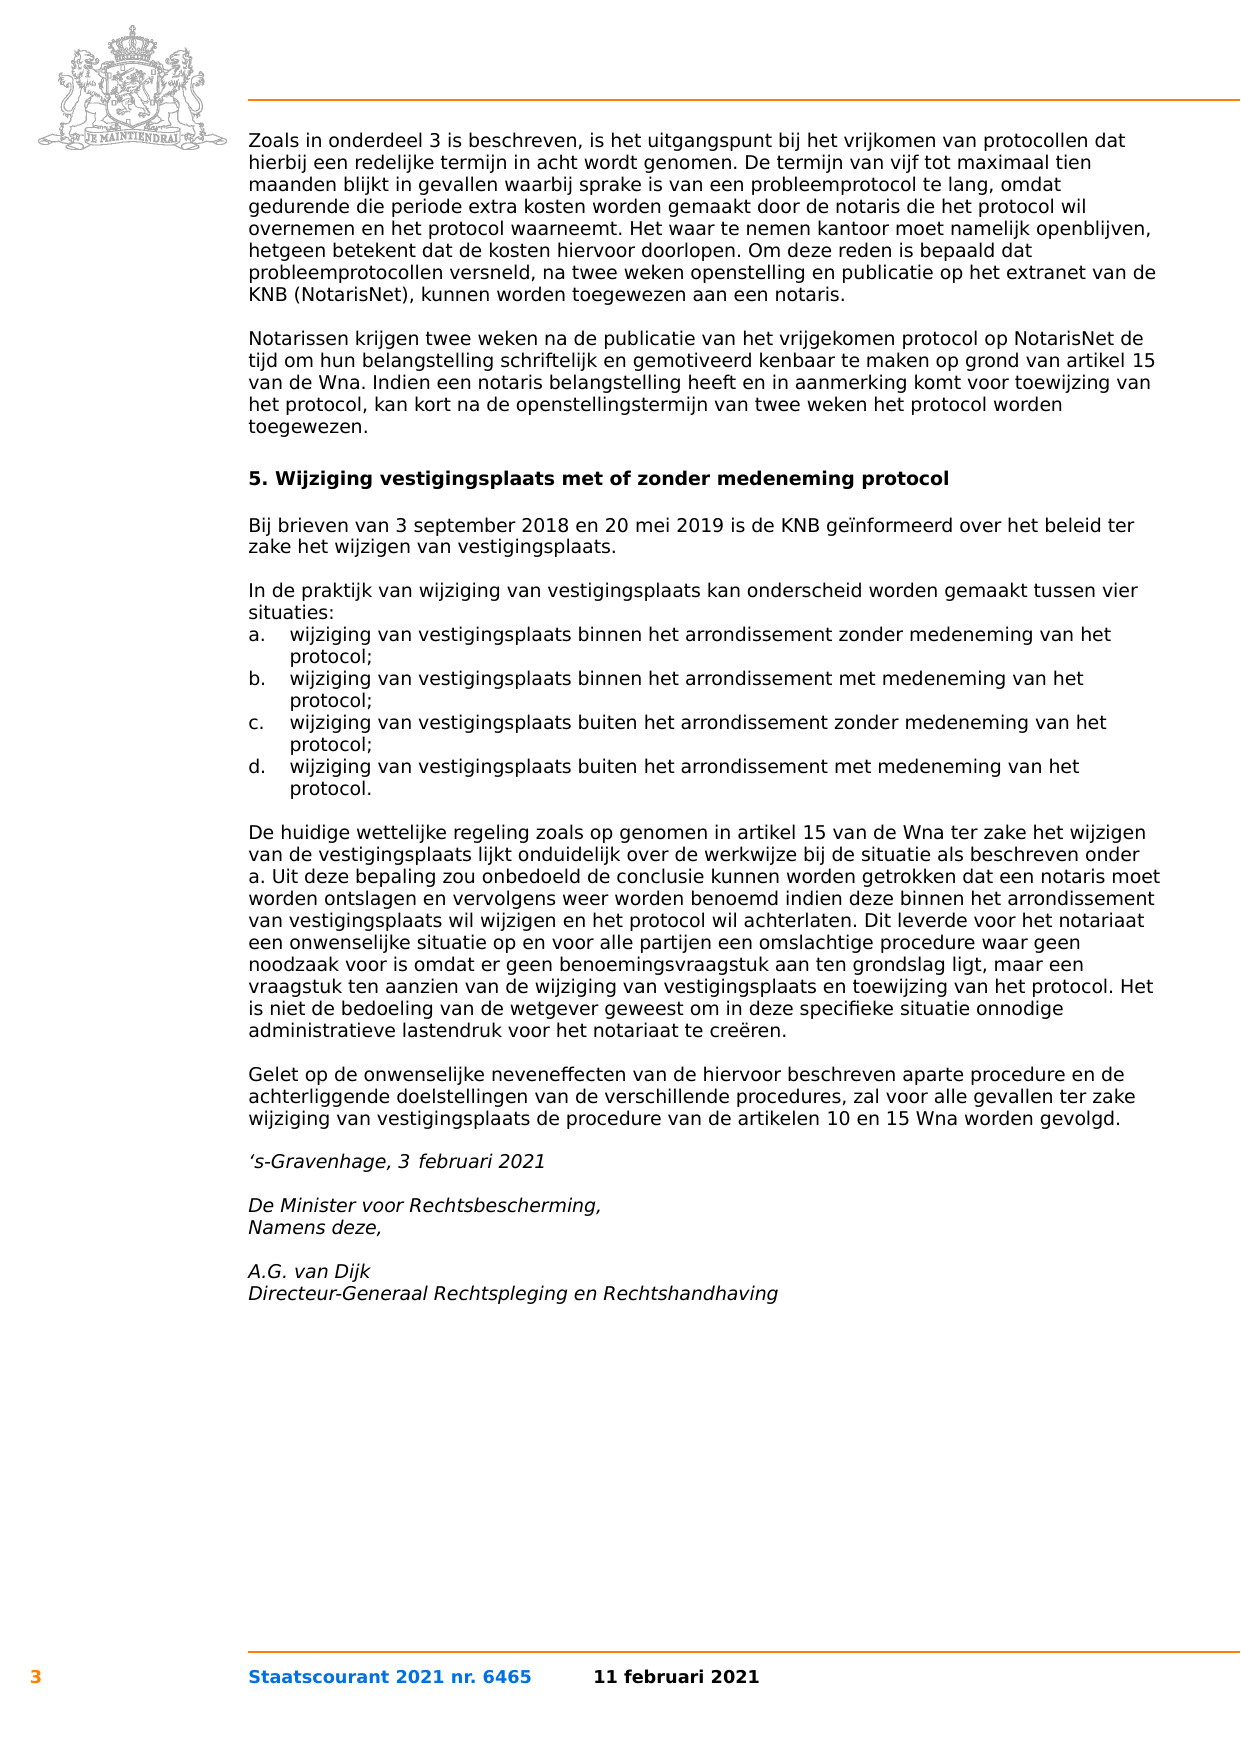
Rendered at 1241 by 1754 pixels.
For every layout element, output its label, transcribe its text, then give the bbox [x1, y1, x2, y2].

text a. wijziging van vestigingsplaats binnen het arrondissement zonder medeneming van het protocol; [248, 624, 1163, 668]
text d. wijziging van vestigingsplaats buiten het arrondissement met medeneming van het protocol. [248, 756, 1163, 800]
text Gelet op de onwenselijke neveneffecten van de hiervoor beschreven aparte procedure en de achterliggende doelstellingen van de verschillende procedures, zal voor alle gevallen ter zake wijziging van vestigingsplaats de procedure van de artikelen 10 en 15 Wna worden gevolgd. [248, 1064, 1163, 1129]
text De huidige wettelijke regeling zoals op genomen in artikel 15 van de Wna ter zake het wijzigen van de vestigingsplaats lijkt onduidelijk over de werkwijze bij de situatie als beschreven onder a. Uit deze bepaling zou onbedoeld de conclusie kunnen worden getrokken dat een notaris moet worden ontslagen en vervolgens weer worden benoemd indien deze binnen het arrondissement van vestigingsplaats wil wijzigen en het protocol wil achterlaten. Dit leverde voor het notariaat een onwenselijke situatie op en voor alle partijen een omslachtige procedure waar geen noodzaak voor is omdat er geen benoemingsvraagstuk aan ten grondslag ligt, maar een vraagstuk ten aanzien van de wijziging van vestigingsplaats en toewijzing van het protocol. Het is niet de bedoeling van de wetgever geweest om in deze specifieke situatie onnodige administratieve lastendruk voor het notariaat te creëren. [248, 822, 1163, 1042]
text ‘s-Gravenhage, 3 februari 2021 [248, 1151, 1163, 1173]
text Notarissen krijgen twee weken na de publicatie van het vrijgekomen protocol op NotarisNet de tijd om hun belangstelling schriftelijk en gemotiveerd kenbaar te maken op grond van artikel 15 van de Wna. Indien een notaris belangstelling heeft en in aanmerking komt voor toewijzing van het protocol, kan kort na de openstellingstermijn van twee weken het protocol worden toegewezen. [248, 328, 1163, 437]
text De Minister voor Rechtsbescherming, Namens deze, A.G. van Dijk Directeur-Generaal Rechtspleging en Rechtshandhaving [248, 1195, 1163, 1305]
subtitle 5. Wijziging vestigingsplaats met of zonder medeneming protocol [248, 467, 1163, 489]
text In de praktijk van wijziging van vestigingsplaats kan onderscheid worden gemaakt tussen vier situaties: [248, 580, 1163, 624]
picture [38, 25, 227, 150]
text b. wijziging van vestigingsplaats binnen het arrondissement met medeneming van het protocol; [248, 668, 1163, 712]
text c. wijziging van vestigingsplaats buiten het arrondissement zonder medeneming van het protocol; [248, 712, 1163, 756]
text Zoals in onderdeel 3 is beschreven, is het uitgangspunt bij het vrijkomen van protocollen dat hierbij een redelijke termijn in acht wordt genomen. De termijn van vijf tot maximaal tien maanden blijkt in gevallen waarbij sprake is van een probleemprotocol te lang, omdat gedurende die periode extra kosten worden gemaakt door de notaris die het protocol wil overnemen en het protocol waarneemt. Het waar te nemen kantoor moet namelijk openblijven, hetgeen betekent dat de kosten hiervoor doorlopen. Om deze reden is bepaald dat probleemprotocollen versneld, na twee weken openstelling en publicatie op het extranet van de KNB (NotarisNet), kunnen worden toegewezen aan een notaris. [248, 130, 1163, 306]
text Bij brieven van 3 september 2018 en 20 mei 2019 is de KNB geïnformeerd over het beleid ter zake het wijzigen van vestigingsplaats. [248, 514, 1163, 558]
